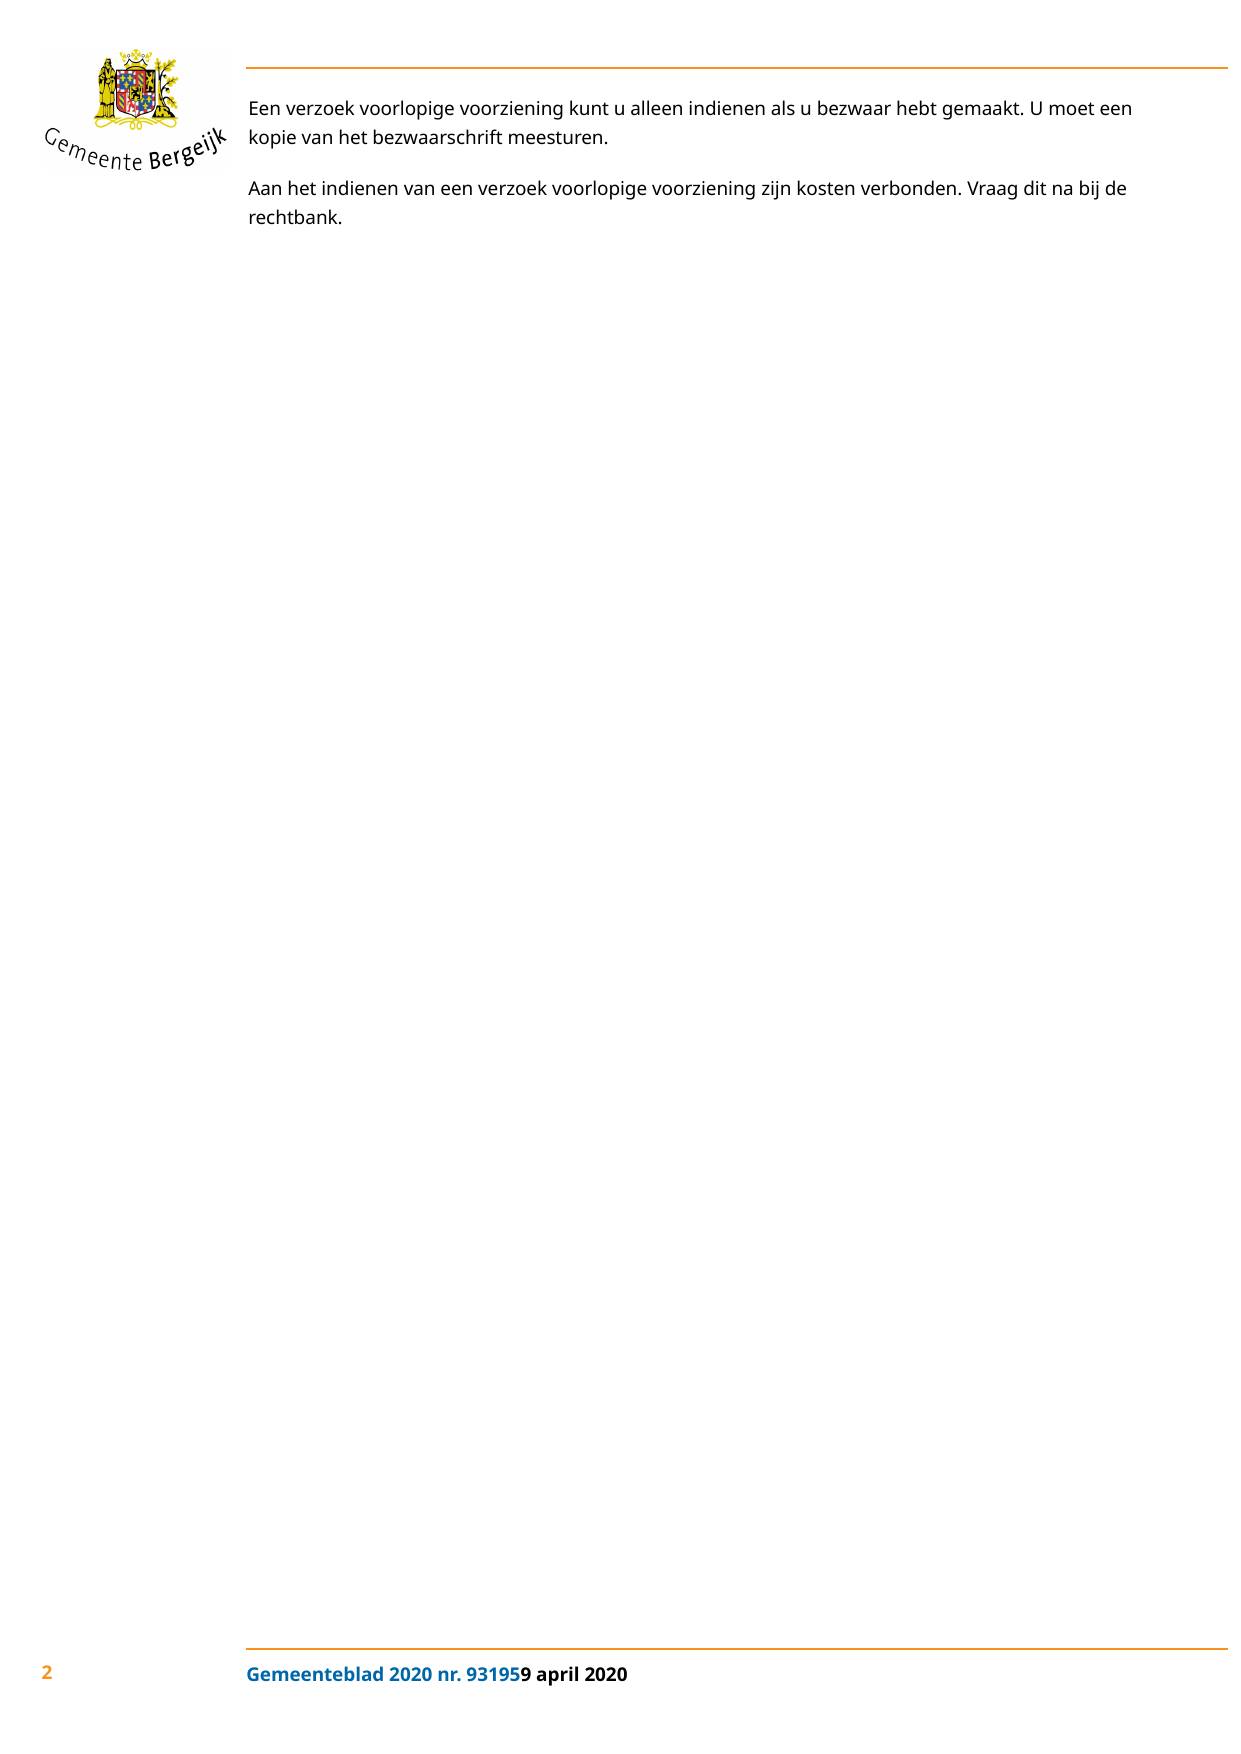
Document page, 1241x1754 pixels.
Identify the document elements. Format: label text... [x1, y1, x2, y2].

text Een verzoek voorlopige voorziening kunt u alleen indienen als u bezwaar hebt gemaakt. U moet een kopie van het bezwaarschrift meesturen. [248, 95, 1152, 150]
text Aan het indienen van een verzoek voorlopige voorziening zijn kosten verbonden. Vraag dit na bij de rechtbank. [248, 175, 1152, 230]
picture [41, 47, 231, 172]
